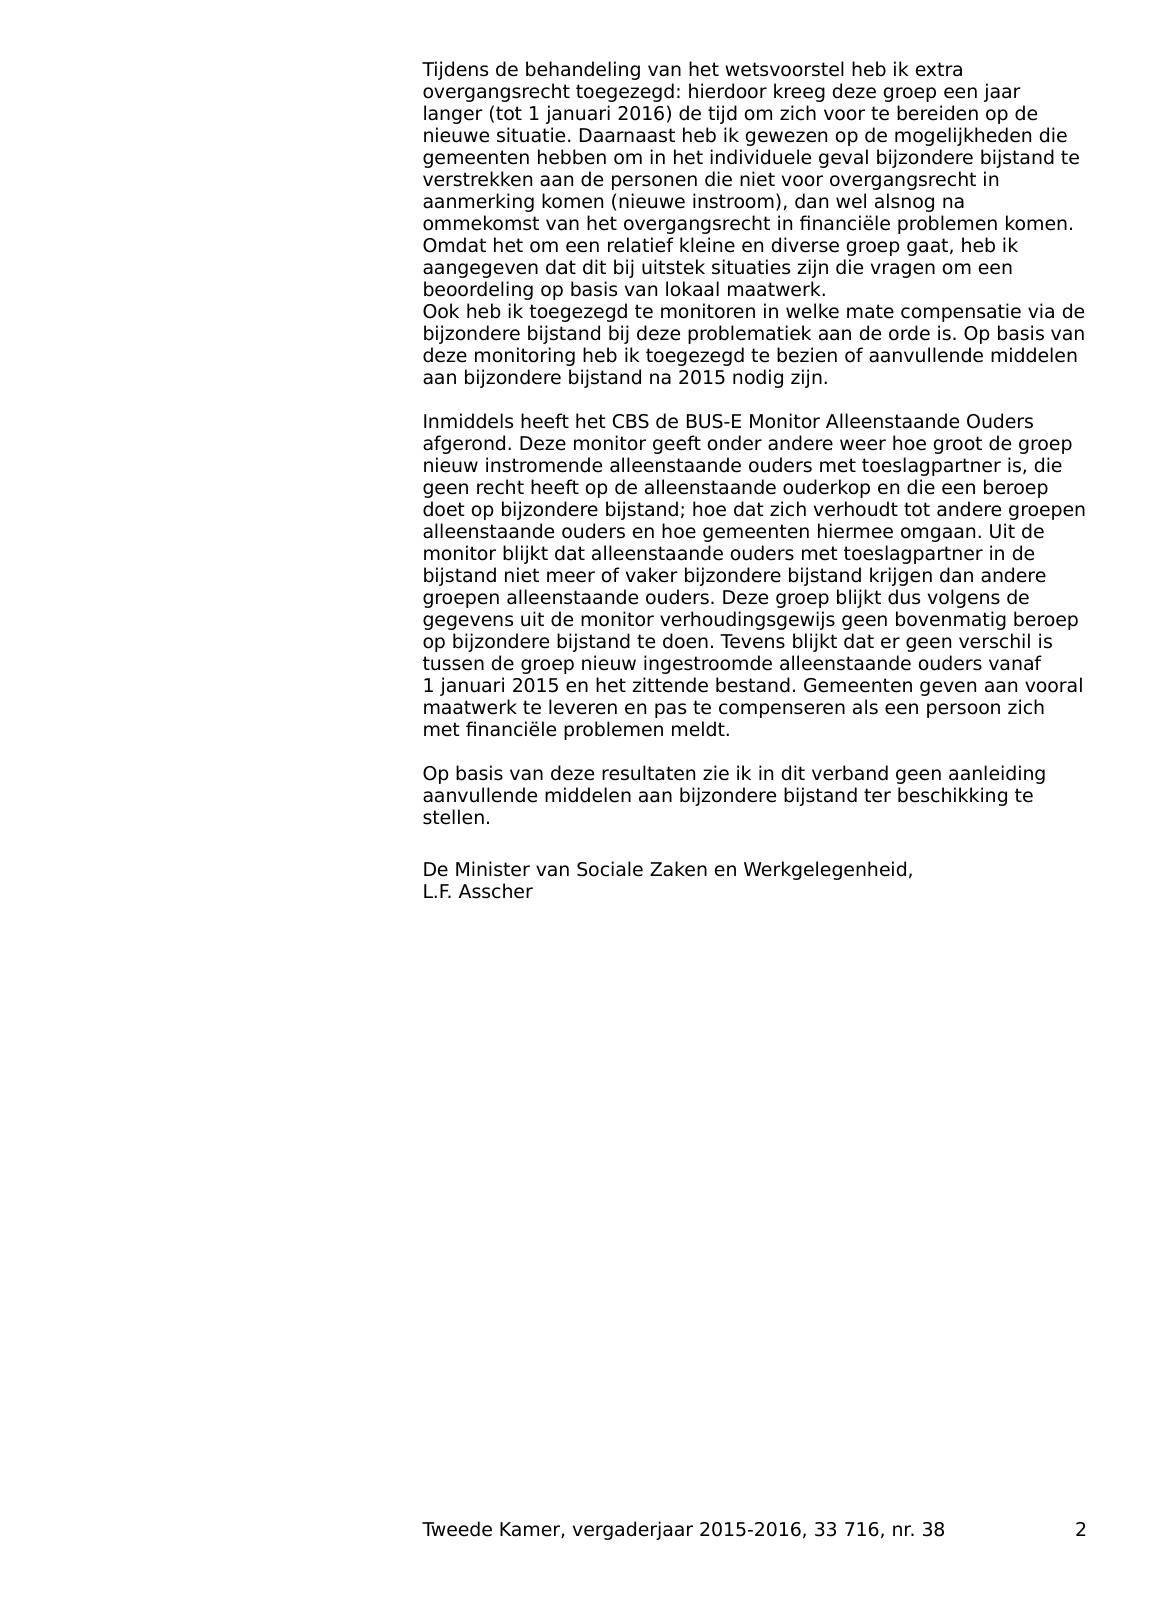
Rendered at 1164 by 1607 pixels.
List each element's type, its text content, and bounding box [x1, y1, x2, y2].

text Op basis van deze resultaten zie ik in dit verband geen aanleiding aanvullende middelen aan bijzondere bijstand ter beschikking te stellen. [422, 763, 1087, 829]
text Tijdens de behandeling van het wetsvoorstel heb ik extra overgangsrecht toegezegd: hierdoor kreeg deze groep een jaar langer (tot 1 januari 2016) de tijd om zich voor te bereiden op de nieuwe situatie. Daarnaast heb ik gewezen op de mogelijkheden die gemeenten hebben om in het individuele geval bijzondere bijstand te verstrekken aan de personen die niet voor overgangsrecht in aanmerking komen (nieuwe instroom), dan wel alsnog na ommekomst van het overgangsrecht in financiële problemen komen. Omdat het om een relatief kleine en diverse groep gaat, heb ik aangegeven dat dit bij uitstek situaties zijn die vragen om een beoordeling op basis van lokaal maatwerk. [422, 59, 1087, 301]
text Ook heb ik toegezegd te monitoren in welke mate compensatie via de bijzondere bijstand bij deze problematiek aan de orde is. Op basis van deze monitoring heb ik toegezegd te bezien of aanvullende middelen aan bijzondere bijstand na 2015 nodig zijn. [422, 301, 1087, 389]
text Inmiddels heeft het CBS de BUS-E Monitor Alleenstaande Ouders afgerond. Deze monitor geeft onder andere weer hoe groot de groep nieuw instromende alleenstaande ouders met toeslagpartner is, die geen recht heeft op de alleenstaande ouderkop en die een beroep doet op bijzondere bijstand; hoe dat zich verhoudt tot andere groepen alleenstaande ouders en hoe gemeenten hiermee omgaan. Uit de monitor blijkt dat alleenstaande ouders met toeslagpartner in de bijstand niet meer of vaker bijzondere bijstand krijgen dan andere groepen alleenstaande ouders. Deze groep blijkt dus volgens de gegevens uit de monitor verhoudingsgewijs geen bovenmatig beroep op bijzondere bijstand te doen. Tevens blijkt dat er geen verschil is tussen de groep nieuw ingestroomde alleenstaande ouders vanaf 1 januari 2015 en het zittende bestand. Gemeenten geven aan vooral maatwerk te leveren en pas te compenseren als een persoon zich met financiële problemen meldt. [422, 411, 1087, 741]
text De Minister van Sociale Zaken en Werkgelegenheid, L.F. Asscher [422, 859, 1087, 903]
